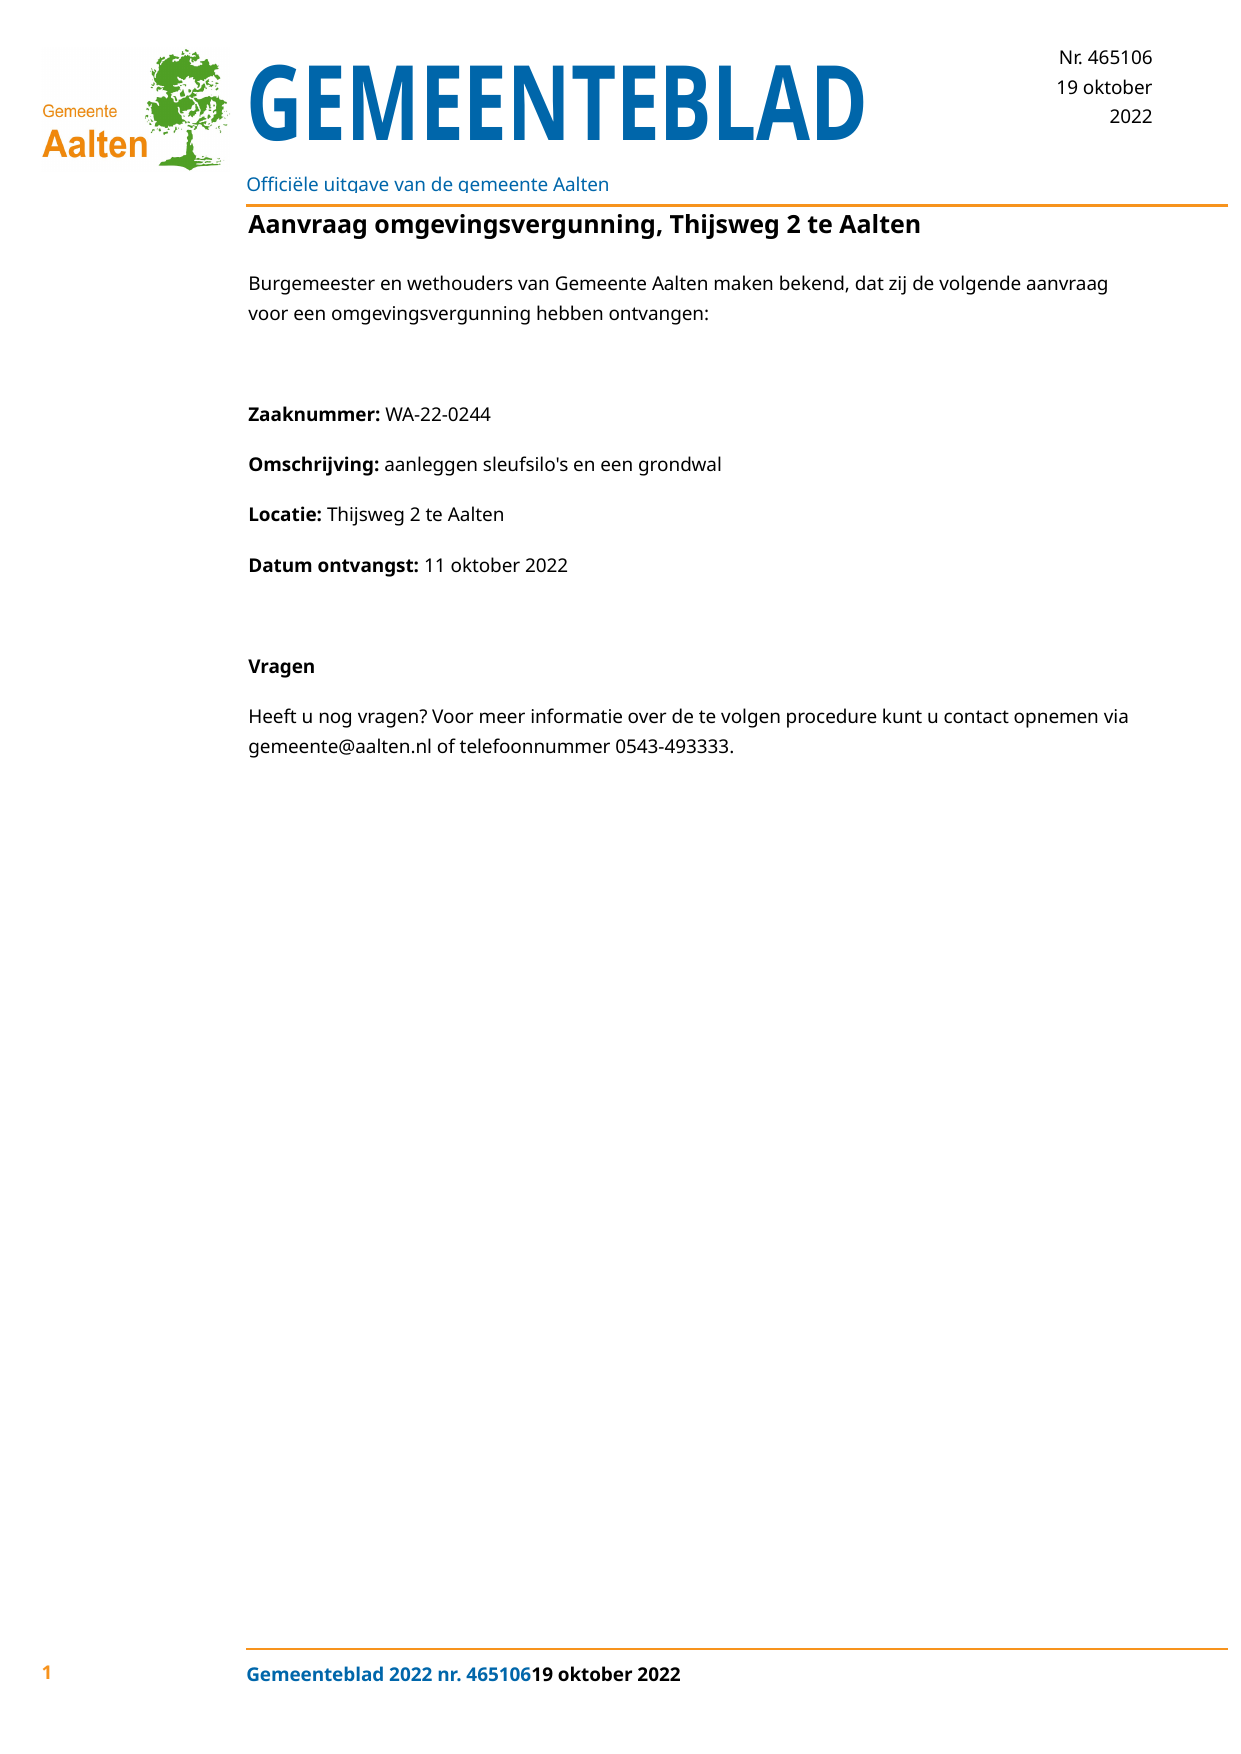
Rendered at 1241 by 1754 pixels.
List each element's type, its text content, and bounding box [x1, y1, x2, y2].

text Locatie: Thijsweg 2 te Aalten [248, 502, 1152, 527]
text Aanvraag omgevingsvergunning, Thijsweg 2 te Aalten [248, 207, 1152, 241]
text Datum ontvangst: 11 oktober 2022 [248, 552, 1152, 578]
text Omschrijving: aanleggen sleufsilo's en een grondwal [248, 451, 1152, 477]
picture [41, 47, 231, 172]
text Vragen [248, 653, 1152, 678]
text Zaaknummer: WA-22-0244 [248, 401, 1152, 426]
text Heeft u nog vragen? Voor meer informatie over de te volgen procedure kunt u contact opnemen via gemeente@aalten.nl of telefoonnummer 0543-493333. [248, 703, 1152, 758]
text Burgemeester en wethouders van Gemeente Aalten maken bekend, dat zij de volgende aanvraag voor een omgevingsvergunning hebben ontvangen: [248, 270, 1152, 326]
